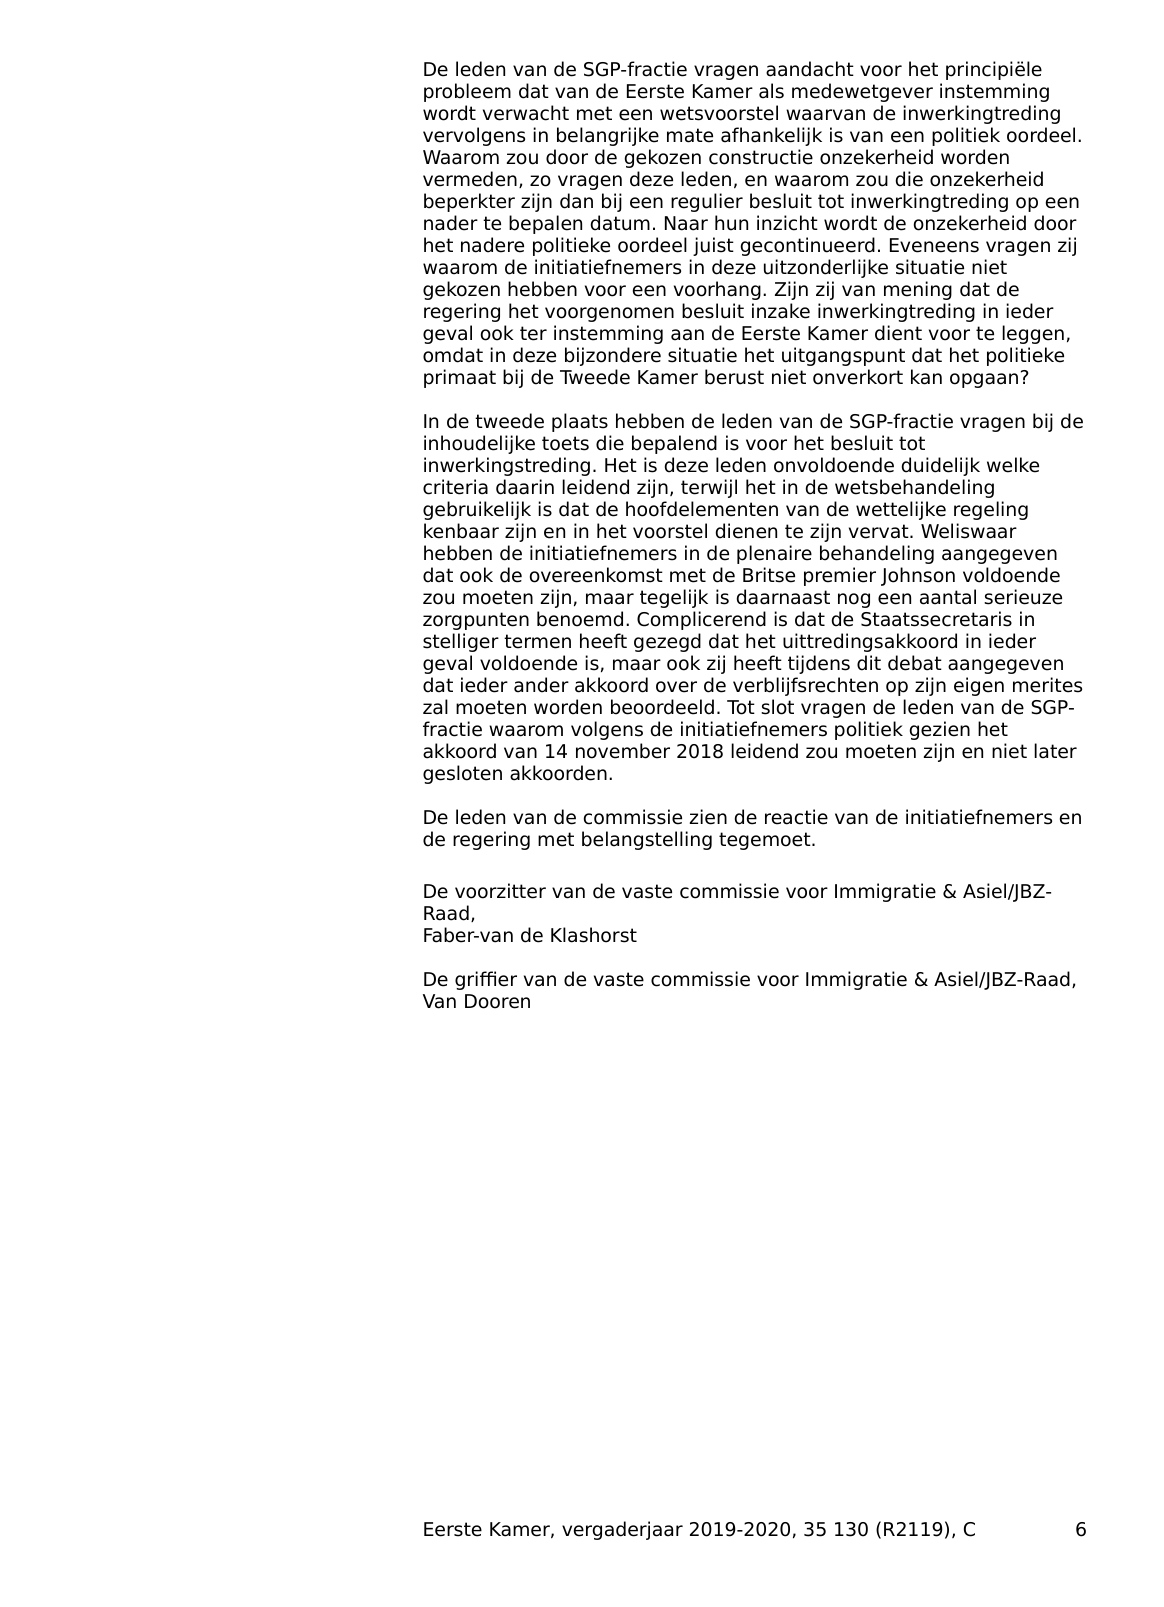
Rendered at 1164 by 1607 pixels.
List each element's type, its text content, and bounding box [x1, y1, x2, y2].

text De griffier van de vaste commissie voor Immigratie & Asiel/JBZ-Raad, Van Dooren [422, 969, 1087, 1013]
text In de tweede plaats hebben de leden van de SGP-fractie vragen bij de inhoudelijke toets die bepalend is voor het besluit tot inwerkingstreding. Het is deze leden onvoldoende duidelijk welke criteria daarin leidend zijn, terwijl het in de wetsbehandeling gebruikelijk is dat de hoofdelementen van de wettelijke regeling kenbaar zijn en in het voorstel dienen te zijn vervat. Weliswaar hebben de initiatiefnemers in de plenaire behandeling aangegeven dat ook de overeenkomst met de Britse premier Johnson voldoende zou moeten zijn, maar tegelijk is daarnaast nog een aantal serieuze zorgpunten benoemd. Complicerend is dat de Staatssecretaris in stelliger termen heeft gezegd dat het uittredingsakkoord in ieder geval voldoende is, maar ook zij heeft tijdens dit debat aangegeven dat ieder ander akkoord over de verblijfsrechten op zijn eigen merites zal moeten worden beoordeeld. Tot slot vragen de leden van de SGP-fractie waarom volgens de initiatiefnemers politiek gezien het akkoord van 14 november 2018 leidend zou moeten zijn en niet later gesloten akkoorden. [422, 411, 1087, 784]
text De leden van de commissie zien de reactie van de initiatiefnemers en de regering met belangstelling tegemoet. [422, 807, 1087, 851]
text De voorzitter van de vaste commissie voor Immigratie & Asiel/JBZ-Raad, Faber-van de Klashorst [422, 881, 1087, 947]
text De leden van de SGP-fractie vragen aandacht voor het principiële probleem dat van de Eerste Kamer als medewetgever instemming wordt verwacht met een wetsvoorstel waarvan de inwerkingtreding vervolgens in belangrijke mate afhankelijk is van een politiek oordeel. Waarom zou door de gekozen constructie onzekerheid worden vermeden, zo vragen deze leden, en waarom zou die onzekerheid beperkter zijn dan bij een regulier besluit tot inwerkingtreding op een nader te bepalen datum. Naar hun inzicht wordt de onzekerheid door het nadere politieke oordeel juist gecontinueerd. Eveneens vragen zij waarom de initiatiefnemers in deze uitzonderlijke situatie niet gekozen hebben voor een voorhang. Zijn zij van mening dat de regering het voorgenomen besluit inzake inwerkingtreding in ieder geval ook ter instemming aan de Eerste Kamer dient voor te leggen, omdat in deze bijzondere situatie het uitgangspunt dat het politieke primaat bij de Tweede Kamer berust niet onverkort kan opgaan? [422, 59, 1087, 389]
